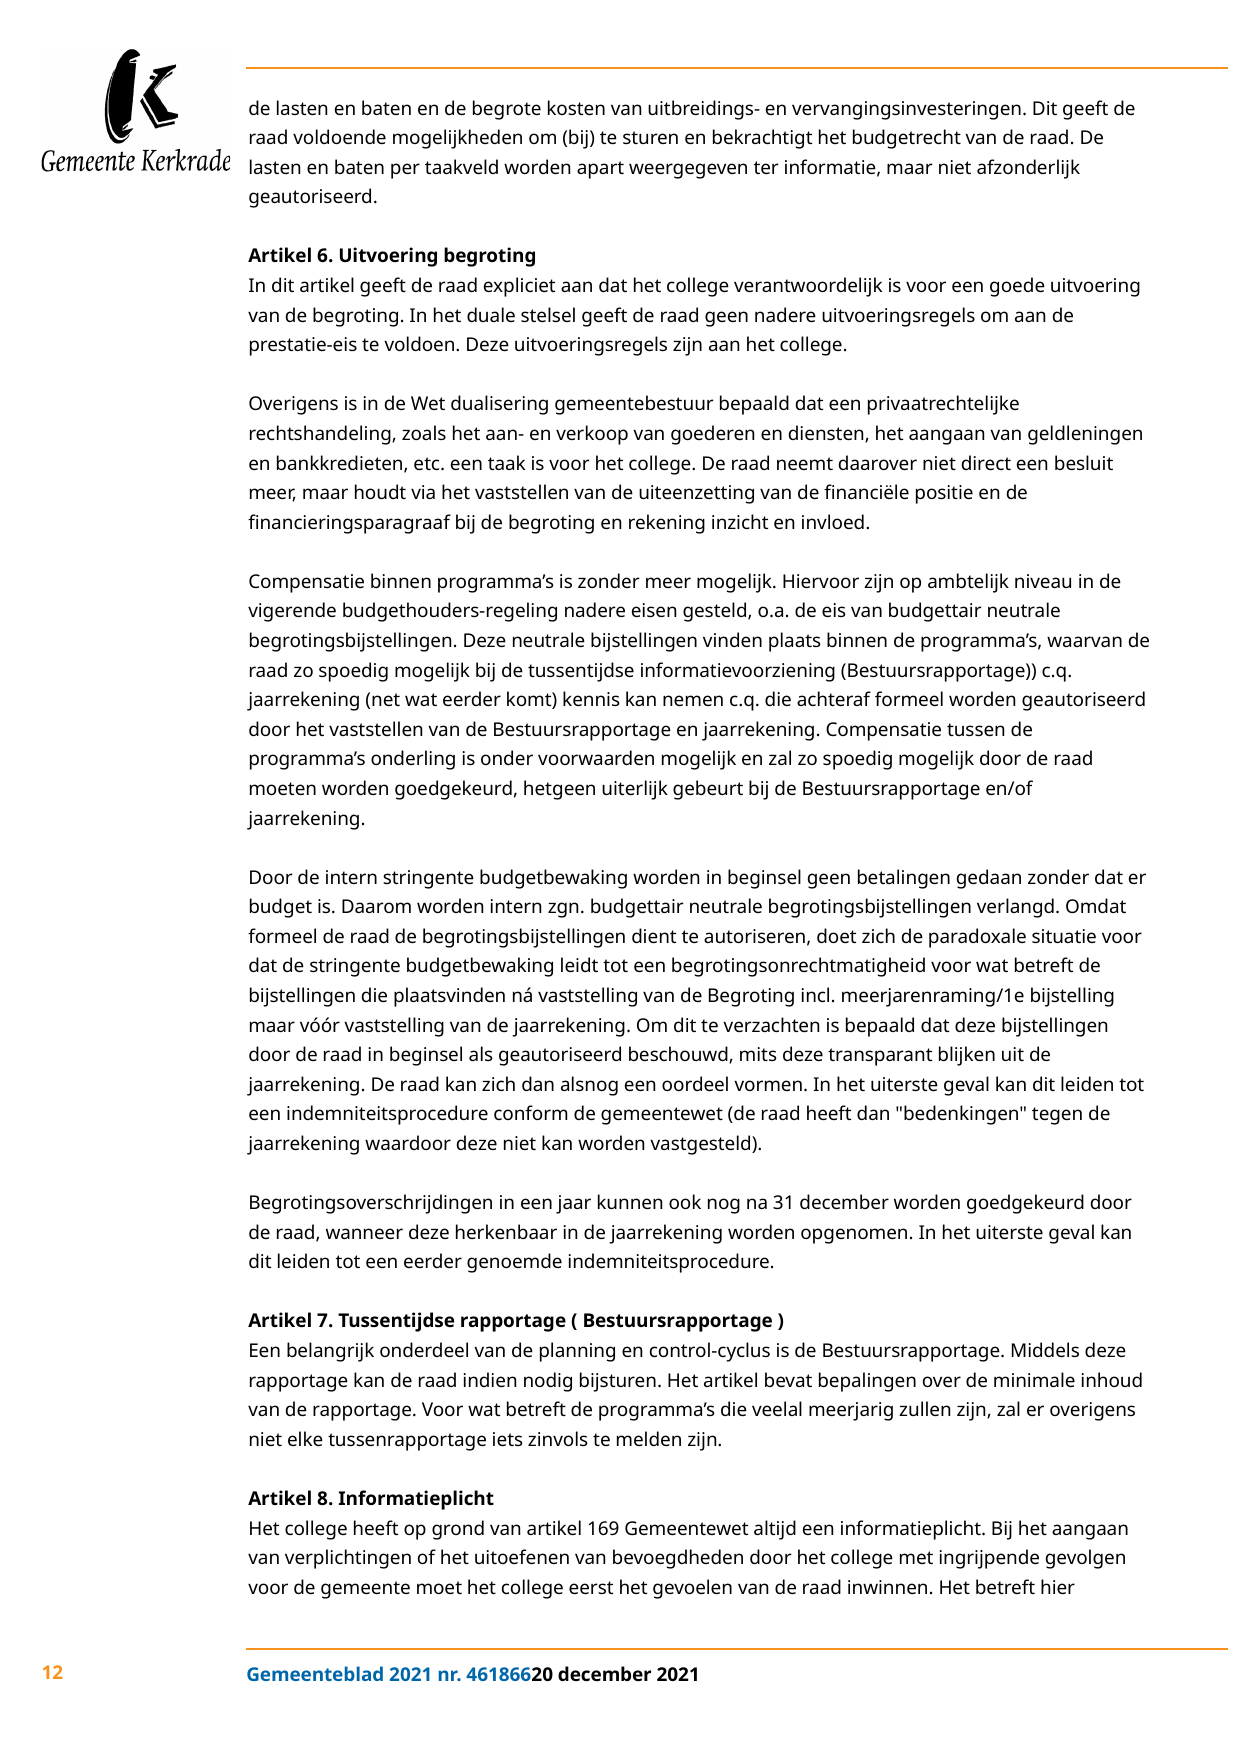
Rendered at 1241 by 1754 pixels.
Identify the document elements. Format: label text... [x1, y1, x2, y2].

text Overigens is in de Wet dualisering gemeentebestuur bepaald dat een privaatrechtelijke rechtshandeling, zoals het aan- en verkoop van goederen en diensten, het aangaan van geldleningen en bankkredieten, etc. een taak is voor het college. De raad neemt daarover niet direct een besluit meer, maar houdt via het vaststellen van de uiteenzetting van de financiële positie en de financieringsparagraaf bij de begroting en rekening inzicht en invloed. [248, 391, 1152, 535]
text Compensatie binnen programma’s is zonder meer mogelijk. Hiervoor zijn op ambtelijk niveau in de vigerende budgethouders-regeling nadere eisen gesteld, o.a. de eis van budgettair neutrale begrotingsbijstellingen. Deze neutrale bijstellingen vinden plaats binnen de programma’s, waarvan de raad zo spoedig mogelijk bij de tussentijdse informatievoorziening (Bestuursrapportage)) c.q. jaarrekening (net wat eerder komt) kennis kan nemen c.q. die achteraf formeel worden geautoriseerd door het vaststellen van de Bestuursrapportage en jaarrekening. Compensatie tussen de programma’s onderling is onder voorwaarden mogelijk en zal zo spoedig mogelijk door de raad moeten worden goedgekeurd, hetgeen uiterlijk gebeurt bij de Bestuursrapportage en/of jaarrekening. [248, 568, 1152, 831]
text Een belangrijk onderdeel van de planning en control-cyclus is de Bestuursrapportage. Middels deze rapportage kan de raad indien nodig bijsturen. Het artikel bevat bepalingen over de minimale inhoud van de rapportage. Voor wat betreft de programma’s die veelal meerjarig zullen zijn, zal er overigens niet elke tussenrapportage iets zinvols te melden zijn. [248, 1337, 1152, 1452]
text In dit artikel geeft de raad expliciet aan dat het college verantwoordelijk is voor een goede uitvoering van de begroting. In het duale stelsel geeft de raad geen nadere uitvoeringsregels om aan de prestatie-eis te voldoen. Deze uitvoeringsregels zijn aan het college. [248, 272, 1152, 357]
text Artikel 8. Informatieplicht [248, 1485, 1152, 1511]
text Door de intern stringente budgetbewaking worden in beginsel geen betalingen gedaan zonder dat er budget is. Daarom worden intern zgn. budgettair neutrale begrotingsbijstellingen verlangd. Omdat formeel de raad de begrotingsbijstellingen dient te autoriseren, doet zich de paradoxale situatie voor dat de stringente budgetbewaking leidt tot een begrotingsonrechtmatigheid voor wat betreft de bijstellingen die plaatsvinden ná vaststelling van de Begroting incl. meerjarenraming/1e bijstelling maar vóór vaststelling van de jaarrekening. Om dit te verzachten is bepaald dat deze bijstellingen door de raad in beginsel als geautoriseerd beschouwd, mits deze transparant blijken uit de jaarrekening. De raad kan zich dan alsnog een oordeel vormen. In het uiterste geval kan dit leiden tot een indemniteitsprocedure conform de gemeentewet (de raad heeft dan "bedenkingen" tegen de jaarrekening waardoor deze niet kan worden vastgesteld). [248, 864, 1152, 1156]
text Begrotingsoverschrijdingen in een jaar kunnen ook nog na 31 december worden goedgekeurd door de raad, wanneer deze herkenbaar in de jaarrekening worden opgenomen. In het uiterste geval kan dit leiden tot een eerder genoemde indemniteitsprocedure. [248, 1189, 1152, 1274]
picture [41, 47, 231, 172]
text Artikel 7. Tussentijdse rapportage ( Bestuursrapportage ) [248, 1308, 1152, 1333]
text de lasten en baten en de begrote kosten van uitbreidings- en vervangingsinvesteringen. Dit geeft de raad voldoende mogelijkheden om (bij) te sturen en bekrachtigt het budgetrecht van de raad. De lasten en baten per taakveld worden apart weergegeven ter informatie, maar niet afzonderlijk geautoriseerd. [248, 95, 1152, 209]
text Artikel 6. Uitvoering begroting [248, 243, 1152, 268]
text Het college heeft op grond van artikel 169 Gemeentewet altijd een informatieplicht. Bij het aangaan van verplichtingen of het uitoefenen van bevoegdheden door het college met ingrijpende gevolgen voor de gemeente moet het college eerst het gevoelen van de raad inwinnen. Het betreft hier [248, 1515, 1152, 1600]
